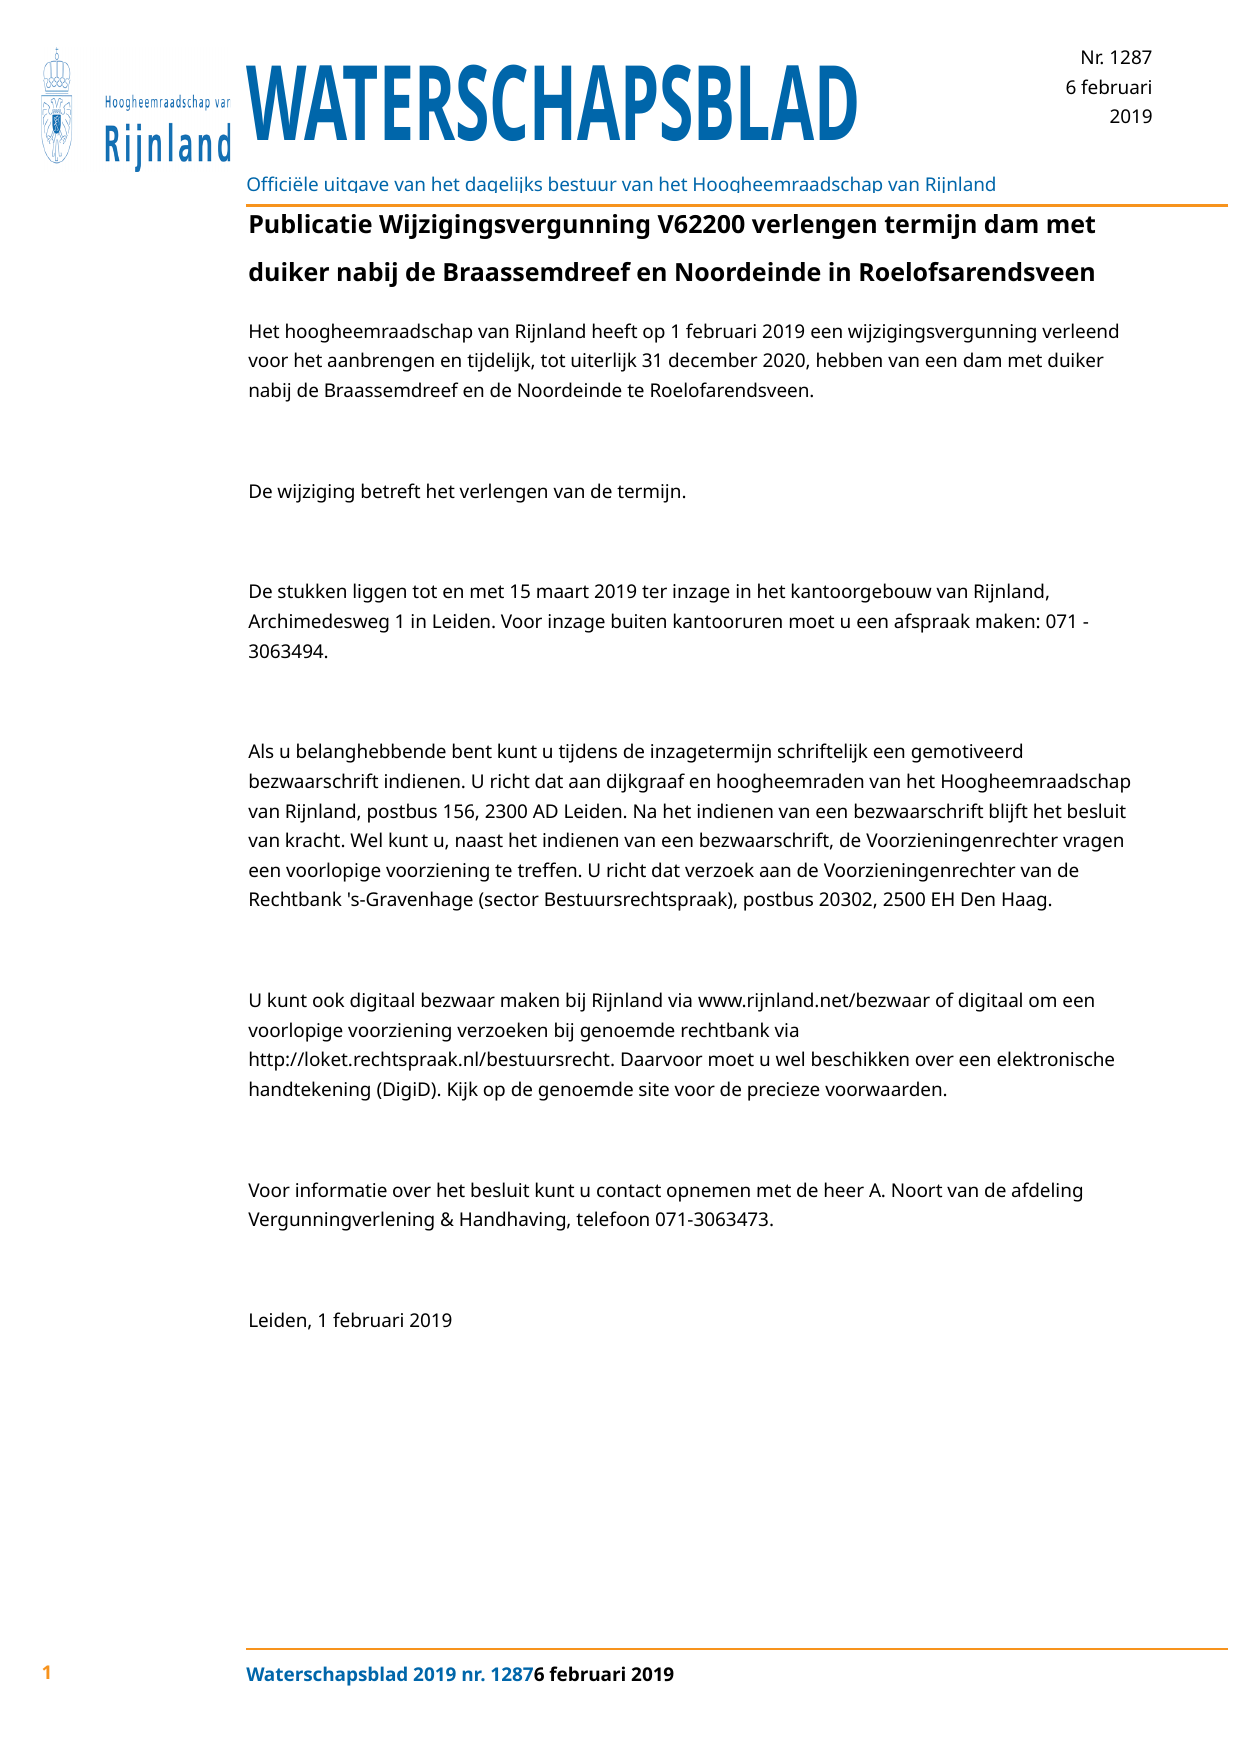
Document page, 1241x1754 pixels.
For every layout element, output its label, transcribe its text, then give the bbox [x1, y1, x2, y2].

text U kunt ook digitaal bezwaar maken bij Rijnland via www.rijnland.net/bezwaar of digitaal om een voorlopige voorziening verzoeken bij genoemde rechtbank via http://loket.rechtspraak.nl/bestuursrecht. Daarvoor moet u wel beschikken over een elektronische handtekening (DigiD). Kijk op de genoemde site voor de precieze voorwaarden. [248, 987, 1152, 1102]
text Als u belanghebbende bent kunt u tijdens de inzagetermijn schriftelijk een gemotiveerd bezwaarschrift indienen. U richt dat aan dijkgraaf en hoogheemraden van het Hoogheemraadschap van Rijnland, postbus 156, 2300 AD Leiden. Na het indienen van een bezwaarschrift blijft het besluit van kracht. Wel kunt u, naast het indienen van een bezwaarschrift, de Voorzieningenrechter vragen een voorlopige voorziening te treffen. U richt dat verzoek aan de Voorzieningenrechter van de Rechtbank 's-Gravenhage (sector Bestuursrechtspraak), postbus 20302, 2500 EH Den Haag. [248, 739, 1152, 912]
picture [41, 47, 231, 172]
text De stukken liggen tot en met 15 maart 2019 ter inzage in het kantoorgebouw van Rijnland, Archimedesweg 1 in Leiden. Voor inzage buiten kantooruren moet u een afspraak maken: 071 - 3063494. [248, 579, 1152, 664]
text Publicatie Wijzigingsvergunning V62200 verlengen termijn dam met duiker nabij de Braassemdreef en Noordeinde in Roelofsarendsveen [248, 207, 1152, 288]
text Leiden, 1 februari 2019 [248, 1307, 1152, 1333]
text Het hoogheemraadschap van Rijnland heeft op 1 februari 2019 een wijzigingsvergunning verleend voor het aanbrengen en tijdelijk, tot uiterlijk 31 december 2020, hebben van een dam met duiker nabij de Braassemdreef en de Noordeinde te Roelofarendsveen. [248, 318, 1152, 403]
text De wijziging betreft het verlengen van de termijn. [248, 478, 1152, 504]
text Voor informatie over het besluit kunt u contact opnemen met de heer A. Noort van de afdeling Vergunningverlening & Handhaving, telefoon 071-3063473. [248, 1177, 1152, 1232]
